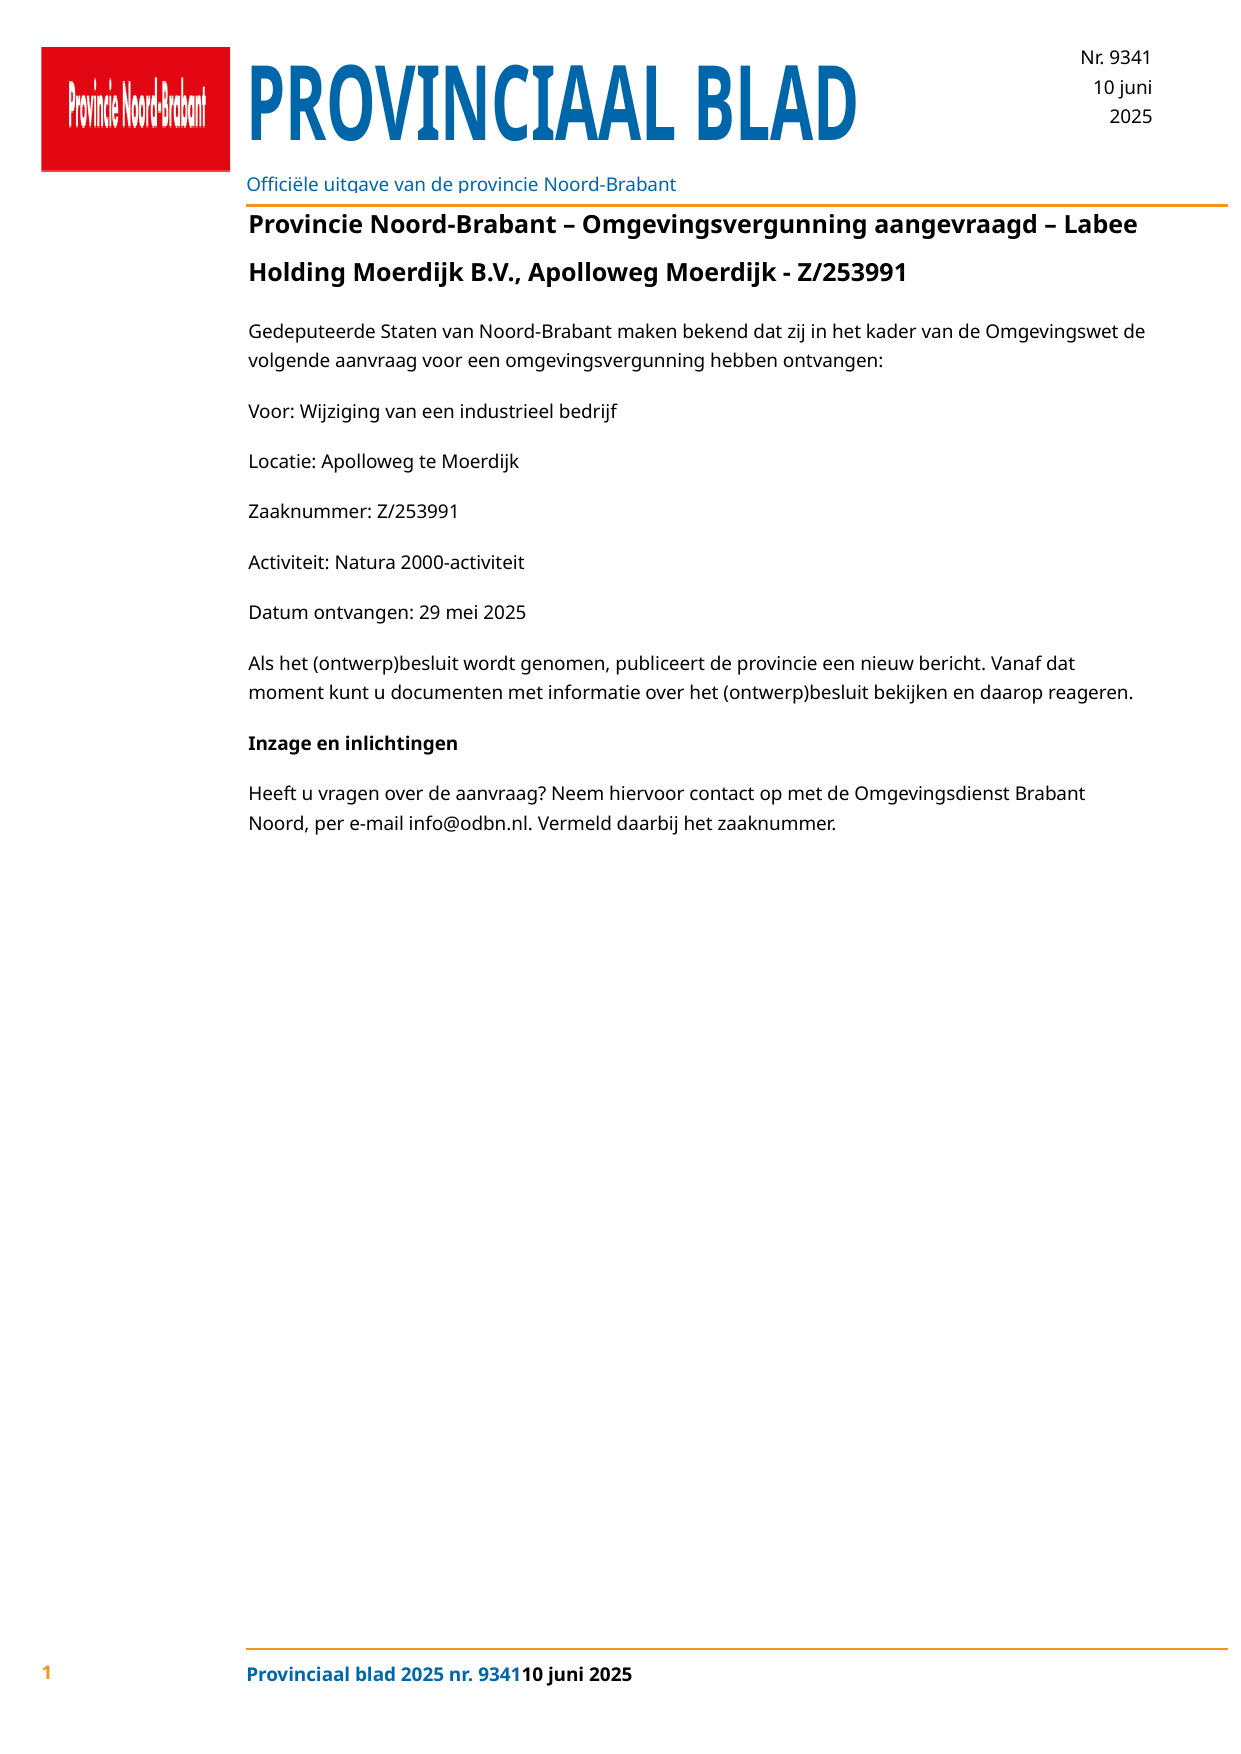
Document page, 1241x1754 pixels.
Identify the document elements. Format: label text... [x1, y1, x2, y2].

picture [41, 47, 231, 172]
text Locatie: Apolloweg te Moerdijk [248, 448, 1152, 474]
text Gedeputeerde Staten van Noord-Brabant maken bekend dat zij in het kader van de Omgevingswet de volgende aanvraag voor een omgevingsvergunning hebben ontvangen: [248, 318, 1152, 373]
text Heeft u vragen over de aanvraag? Neem hiervoor contact op met de Omgevingsdienst Brabant Noord, per e-mail info@odbn.nl. Vermeld daarbij het zaaknummer. [248, 780, 1152, 836]
text Activiteit: Natura 2000-activiteit [248, 549, 1152, 575]
text Als het (ontwerp)besluit wordt genomen, publiceert de provincie een nieuw bericht. Vanaf dat moment kunt u documenten met informatie over het (ontwerp)besluit bekijken en daarop reageren. [248, 650, 1152, 705]
text Provincie Noord-Brabant – Omgevingsvergunning aangevraagd – Labee Holding Moerdijk B.V., Apolloweg Moerdijk - Z/253991 [248, 207, 1152, 288]
text Voor: Wijziging van een industrieel bedrijf [248, 398, 1152, 424]
text Zaaknummer: Z/253991 [248, 499, 1152, 524]
text Datum ontvangen: 29 mei 2025 [248, 599, 1152, 625]
text Inzage en inlichtingen [248, 730, 1152, 756]
